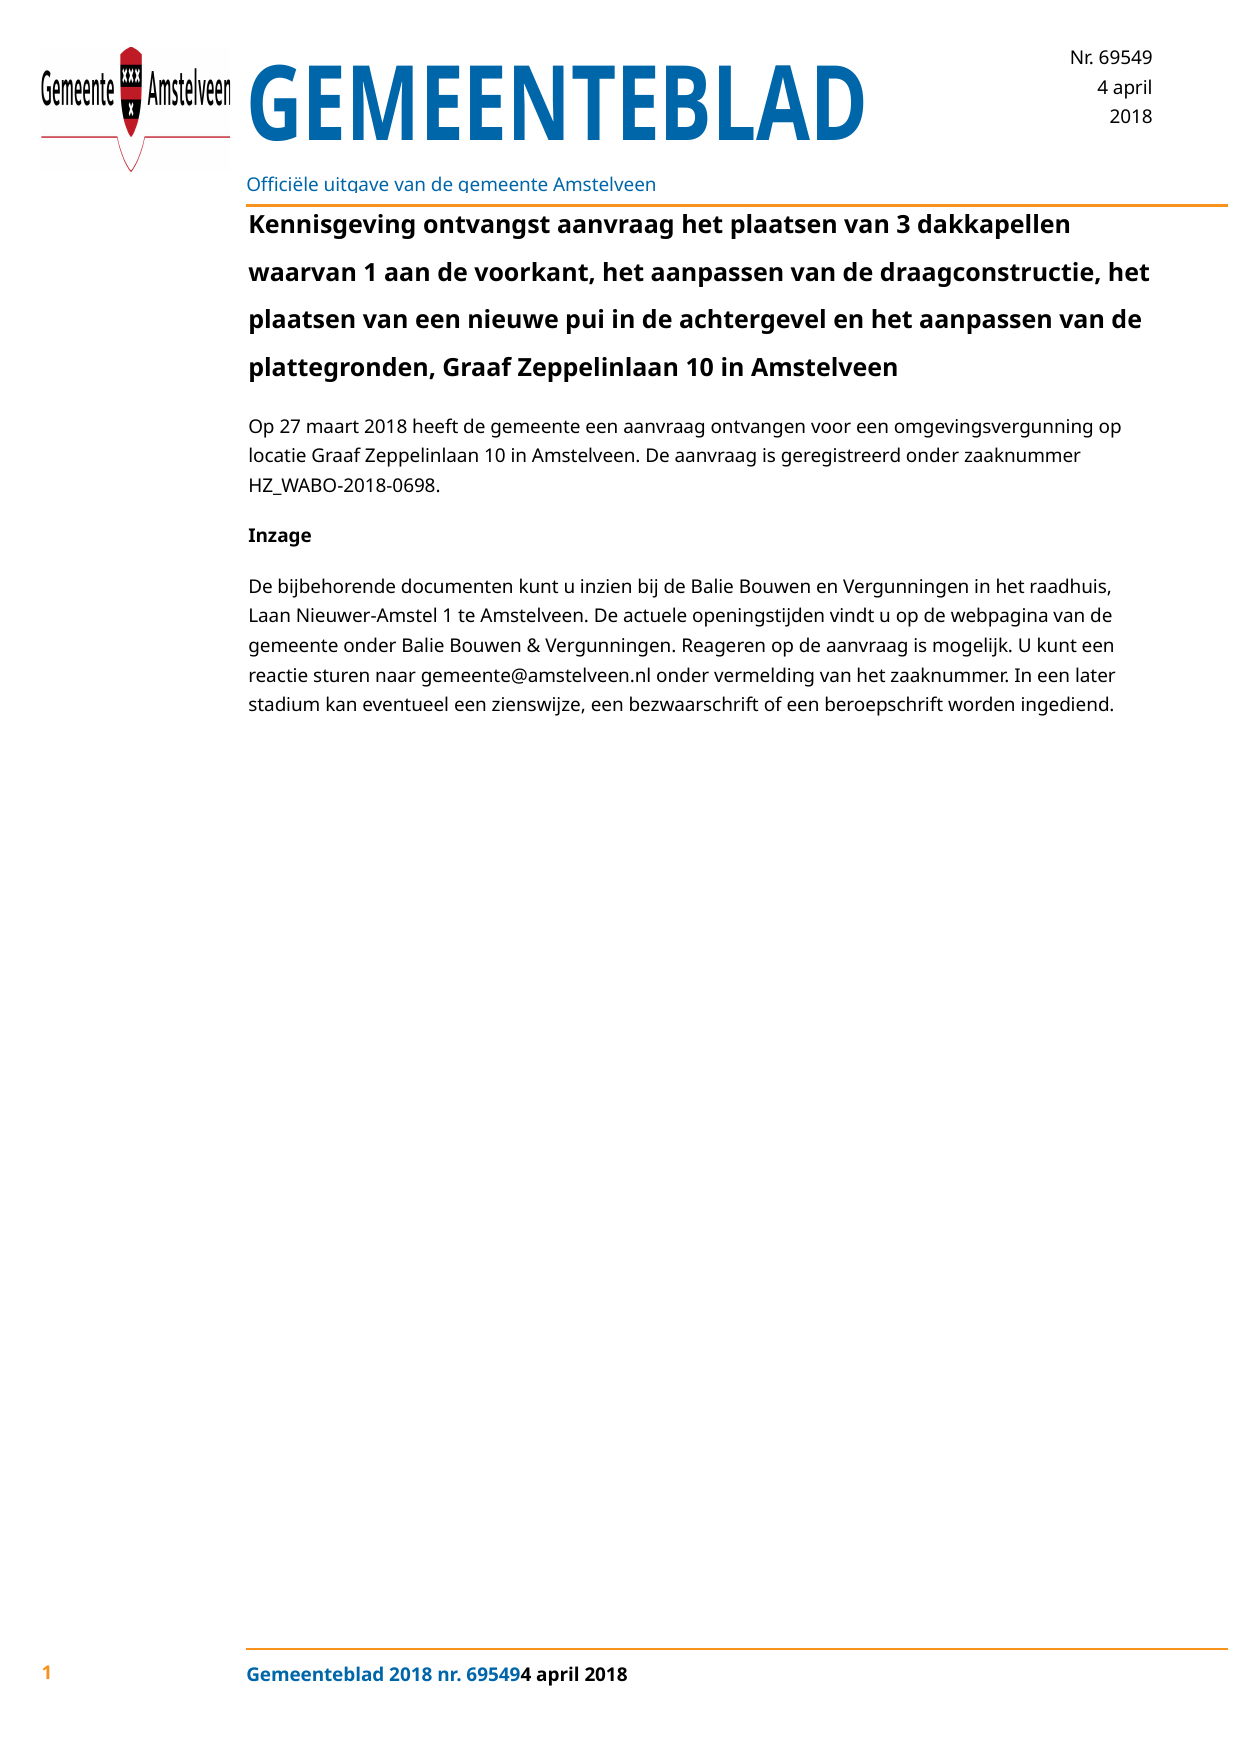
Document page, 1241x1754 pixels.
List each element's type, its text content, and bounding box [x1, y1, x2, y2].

text De bijbehorende documenten kunt u inzien bij de Balie Bouwen en Vergunningen in het raadhuis, Laan Nieuwer-Amstel 1 te Amstelveen. De actuele openingstijden vindt u op de webpagina van de gemeente onder Balie Bouwen & Vergunningen. Reageren op de aanvraag is mogelijk. U kunt een reactie sturen naar gemeente@amstelveen.nl onder vermelding van het zaaknummer. In een later stadium kan eventueel een zienswijze, een bezwaarschrift of een beroepschrift worden ingediend. [248, 573, 1152, 717]
picture [41, 47, 231, 172]
text Kennisgeving ontvangst aanvraag het plaatsen van 3 dakkapellen waarvan 1 aan de voorkant, het aanpassen van de draagconstructie, het plaatsen van een nieuwe pui in de achtergevel en het aanpassen van de plattegronden, Graaf Zeppelinlaan 10 in Amstelveen [248, 207, 1152, 384]
text Inzage [248, 523, 1152, 548]
text Op 27 maart 2018 heeft de gemeente een aanvraag ontvangen voor een omgevingsvergunning op locatie Graaf Zeppelinlaan 10 in Amstelveen. De aanvraag is geregistreerd onder zaaknummer HZ_WABO-2018-0698. [248, 413, 1152, 498]
